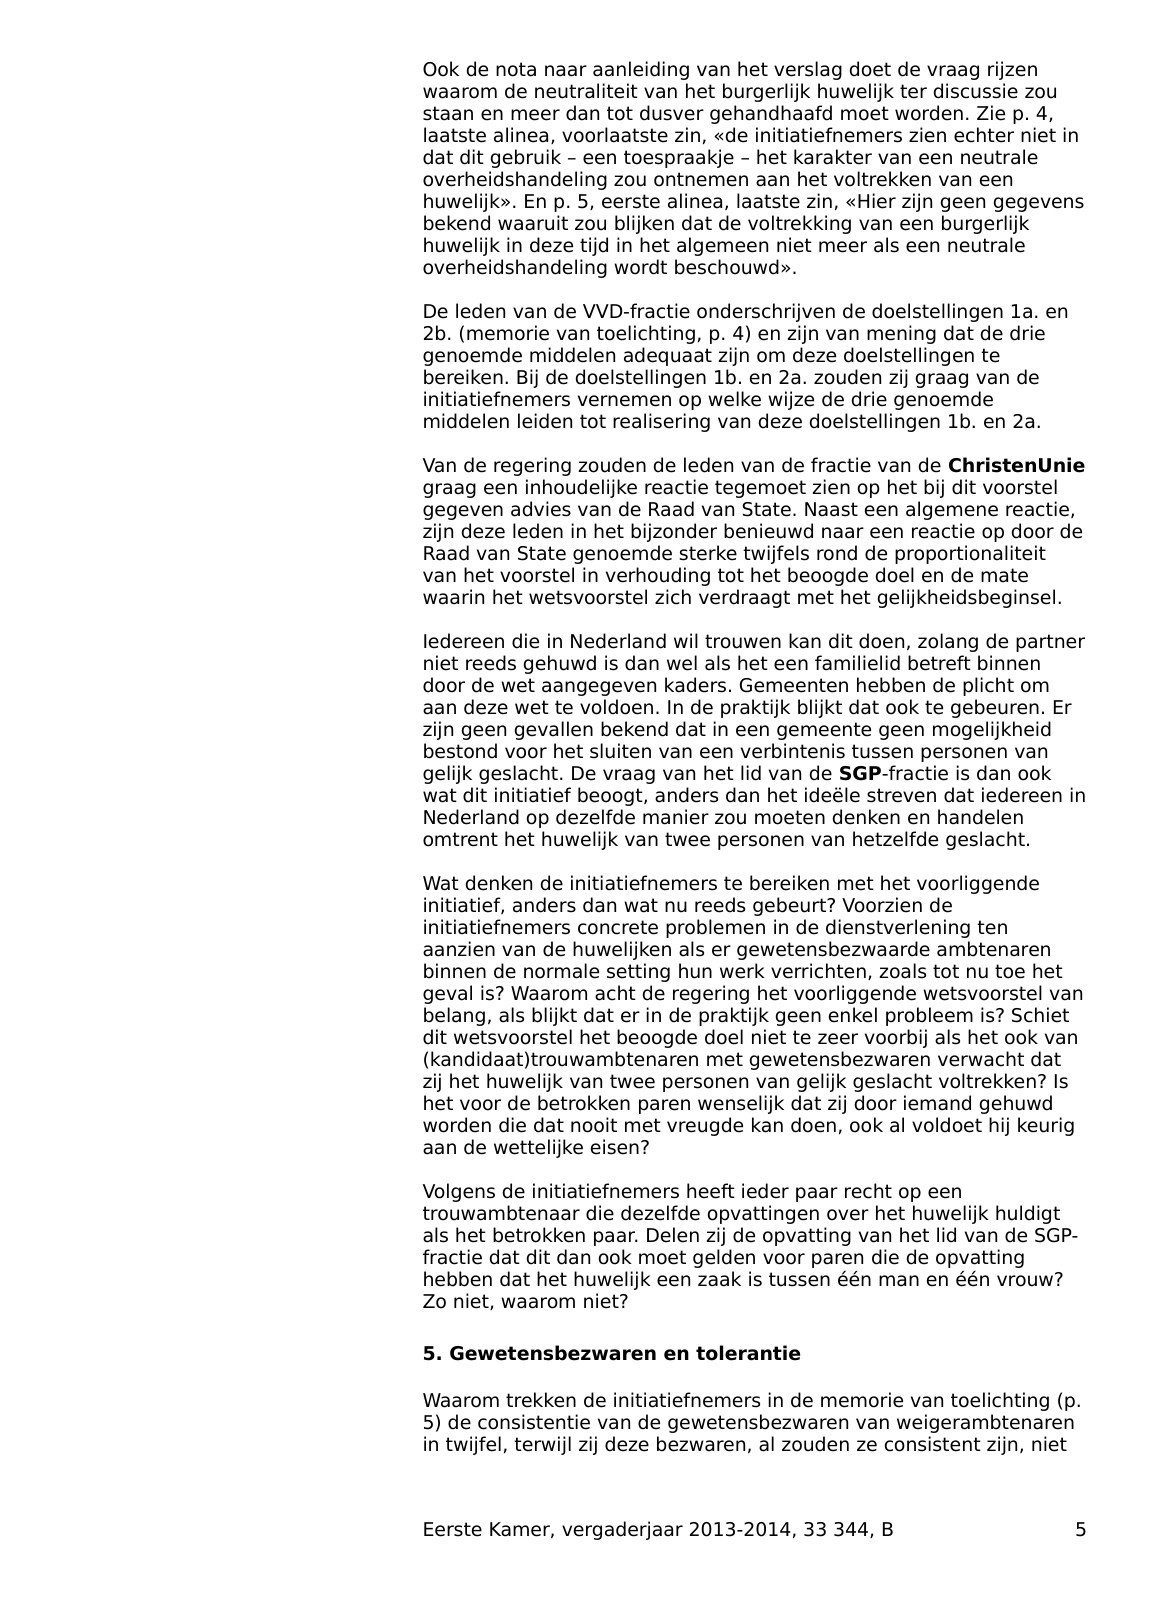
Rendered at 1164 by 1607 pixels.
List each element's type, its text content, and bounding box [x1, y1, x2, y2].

text De leden van de VVD-fractie onderschrijven de doelstellingen 1a. en 2b. (memorie van toelichting, p. 4) en zijn van mening dat de drie genoemde middelen adequaat zijn om deze doelstellingen te bereiken. Bij de doelstellingen 1b. en 2a. zouden zij graag van de initiatiefnemers vernemen op welke wijze de drie genoemde middelen leiden tot realisering van deze doelstellingen 1b. en 2a. [422, 301, 1087, 433]
text Van de regering zouden de leden van de fractie van de ChristenUnie graag een inhoudelijke reactie tegemoet zien op het bij dit voorstel gegeven advies van de Raad van State. Naast een algemene reactie, zijn deze leden in het bijzonder benieuwd naar een reactie op door de Raad van State genoemde sterke twijfels rond de proportionaliteit van het voorstel in verhouding tot het beoogde doel en de mate waarin het wetsvoorstel zich verdraagt met het gelijkheidsbeginsel. [422, 455, 1087, 609]
text Ook de nota naar aanleiding van het verslag doet de vraag rijzen waarom de neutraliteit van het burgerlijk huwelijk ter discussie zou staan en meer dan tot dusver gehandhaafd moet worden. Zie p. 4, laatste alinea, voorlaatste zin, «de initiatiefnemers zien echter niet in dat dit gebruik – een toespraakje – het karakter van een neutrale overheidshandeling zou ontnemen aan het voltrekken van een huwelijk». En p. 5, eerste alinea, laatste zin, «Hier zijn geen gegevens bekend waaruit zou blijken dat de voltrekking van een burgerlijk huwelijk in deze tijd in het algemeen niet meer als een neutrale overheidshandeling wordt beschouwd». [422, 59, 1087, 279]
text Iedereen die in Nederland wil trouwen kan dit doen, zolang de partner niet reeds gehuwd is dan wel als het een familielid betreft binnen door de wet aangegeven kaders. Gemeenten hebben de plicht om aan deze wet te voldoen. In de praktijk blijkt dat ook te gebeuren. Er zijn geen gevallen bekend dat in een gemeente geen mogelijkheid bestond voor het sluiten van een verbintenis tussen personen van gelijk geslacht. De vraag van het lid van de SGP-fractie is dan ook wat dit initiatief beoogt, anders dan het ideële streven dat iedereen in Nederland op dezelfde manier zou moeten denken en handelen omtrent het huwelijk van twee personen van hetzelfde geslacht. [422, 631, 1087, 851]
text Wat denken de initiatiefnemers te bereiken met het voorliggende initiatief, anders dan wat nu reeds gebeurt? Voorzien de initiatiefnemers concrete problemen in de dienstverlening ten aanzien van de huwelijken als er gewetensbezwaarde ambtenaren binnen de normale setting hun werk verrichten, zoals tot nu toe het geval is? Waarom acht de regering het voorliggende wetsvoorstel van belang, als blijkt dat er in de praktijk geen enkel probleem is? Schiet dit wetsvoorstel het beoogde doel niet te zeer voorbij als het ook van (kandidaat)trouwambtenaren met gewetensbezwaren verwacht dat zij het huwelijk van twee personen van gelijk geslacht voltrekken? Is het voor de betrokken paren wenselijk dat zij door iemand gehuwd worden die dat nooit met vreugde kan doen, ook al voldoet hij keurig aan de wettelijke eisen? [422, 873, 1087, 1159]
subtitle 5. Gewetensbezwaren en tolerantie [422, 1343, 1087, 1365]
text Volgens de initiatiefnemers heeft ieder paar recht op een trouwambtenaar die dezelfde opvattingen over het huwelijk huldigt als het betrokken paar. Delen zij de opvatting van het lid van de SGP-fractie dat dit dan ook moet gelden voor paren die de opvatting hebben dat het huwelijk een zaak is tussen één man en één vrouw? Zo niet, waarom niet? [422, 1181, 1087, 1313]
text Waarom trekken de initiatiefnemers in de memorie van toelichting (p. 5) de consistentie van de gewetensbezwaren van weigerambtenaren in twijfel, terwijl zij deze bezwaren, al zouden ze consistent zijn, niet [422, 1390, 1087, 1456]
